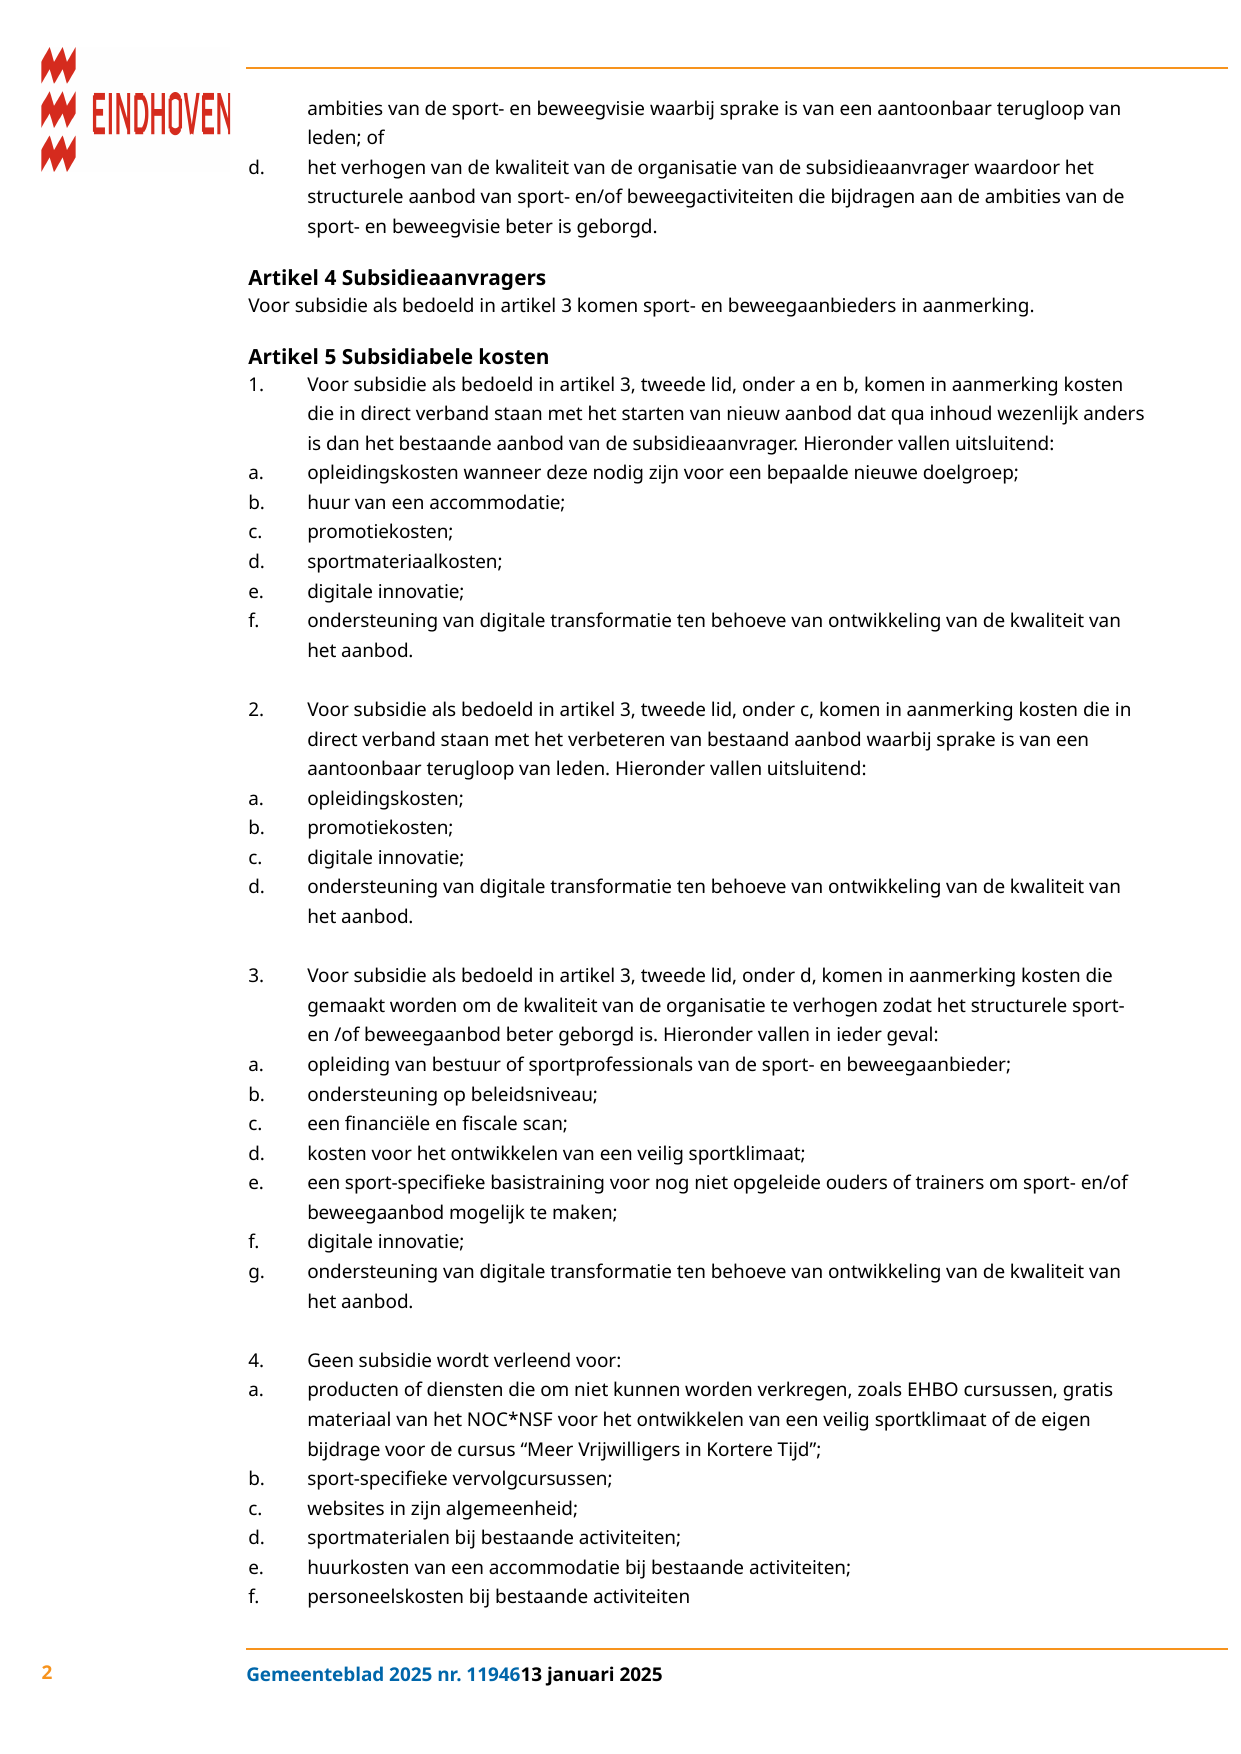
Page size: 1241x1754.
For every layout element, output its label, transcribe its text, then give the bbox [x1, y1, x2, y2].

list ondersteuning van digitale transformatie ten behoeve van ontwikkeling van de kwaliteit van het aanbod. [248, 1258, 1152, 1314]
list ondersteuning van digitale transformatie ten behoeve van ontwikkeling van de kwaliteit van het aanbod. [248, 874, 1152, 929]
list kosten voor het ontwikkelen van een veilig sportklimaat; [248, 1140, 1152, 1166]
list digitale innovatie; [248, 1229, 1152, 1254]
list huur van een accommodatie; [248, 489, 1152, 515]
list websites in zijn algemeenheid; [248, 1495, 1152, 1521]
list sportmaterialen bij bestaande activiteiten; [248, 1524, 1152, 1550]
list Geen subsidie wordt verleend voor: [248, 1347, 1152, 1373]
list promotiekosten; [248, 519, 1152, 544]
list een sport-specifieke basistraining voor nog niet opgeleide ouders of trainers om sport- en/of beweegaanbod mogelijk te maken; [248, 1169, 1152, 1225]
list opleidingskosten wanneer deze nodig zijn voor een bepaalde nieuwe doelgroep; [248, 459, 1152, 485]
text Artikel 4 Subsidieaanvragers [248, 263, 1152, 292]
text Voor subsidie als bedoeld in artikel 3 komen sport- en beweegaanbieders in aanmerking. [248, 292, 1152, 318]
list het verhogen van de kwaliteit van de organisatie van de subsidieaanvrager waardoor het structurele aanbod van sport- en/of beweegactiviteiten die bijdragen aan de ambities van de sport- en beweegvisie beter is geborgd. [248, 154, 1152, 239]
list ambities van de sport- en beweegvisie waarbij sprake is van een aantoonbaar terugloop van leden; of [248, 95, 1152, 150]
list sport-specifieke vervolgcursussen; [248, 1465, 1152, 1491]
list digitale innovatie; [248, 844, 1152, 870]
list een financiële en fiscale scan; [248, 1110, 1152, 1136]
list opleiding van bestuur of sportprofessionals van de sport- en beweegaanbieder; [248, 1051, 1152, 1077]
list producten of diensten die om niet kunnen worden verkregen, zoals EHBO cursussen, gratis materiaal van het NOC*NSF voor het ontwikkelen van een veilig sportklimaat of de eigen bijdrage voor de cursus “Meer Vrijwilligers in Kortere Tijd”; [248, 1377, 1152, 1462]
list huurkosten van een accommodatie bij bestaande activiteiten; [248, 1554, 1152, 1580]
list digitale innovatie; [248, 578, 1152, 604]
list Voor subsidie als bedoeld in artikel 3, tweede lid, onder a en b, komen in aanmerking kosten die in direct verband staan met het starten van nieuw aanbod dat qua inhoud wezenlijk anders is dan het bestaande aanbod van de subsidieaanvrager. Hieronder vallen uitsluitend: [248, 371, 1152, 456]
list Voor subsidie als bedoeld in artikel 3, tweede lid, onder d, komen in aanmerking kosten die gemaakt worden om de kwaliteit van de organisatie te verhogen zodat het structurele sport- en /of beweegaanbod beter geborgd is. Hieronder vallen in ieder geval: [248, 962, 1152, 1047]
list sportmateriaalkosten; [248, 548, 1152, 574]
list Voor subsidie als bedoeld in artikel 3, tweede lid, onder c, komen in aanmerking kosten die in direct verband staan met het verbeteren van bestaand aanbod waarbij sprake is van een aantoonbaar terugloop van leden. Hieronder vallen uitsluitend: [248, 696, 1152, 781]
list ondersteuning van digitale transformatie ten behoeve van ontwikkeling van de kwaliteit van het aanbod. [248, 607, 1152, 663]
list personeelskosten bij bestaande activiteiten [248, 1584, 1152, 1609]
picture [41, 47, 231, 172]
text Artikel 5 Subsidiabele kosten [248, 342, 1152, 371]
list promotiekosten; [248, 814, 1152, 840]
list opleidingskosten; [248, 785, 1152, 811]
list ondersteuning op beleidsniveau; [248, 1081, 1152, 1107]
